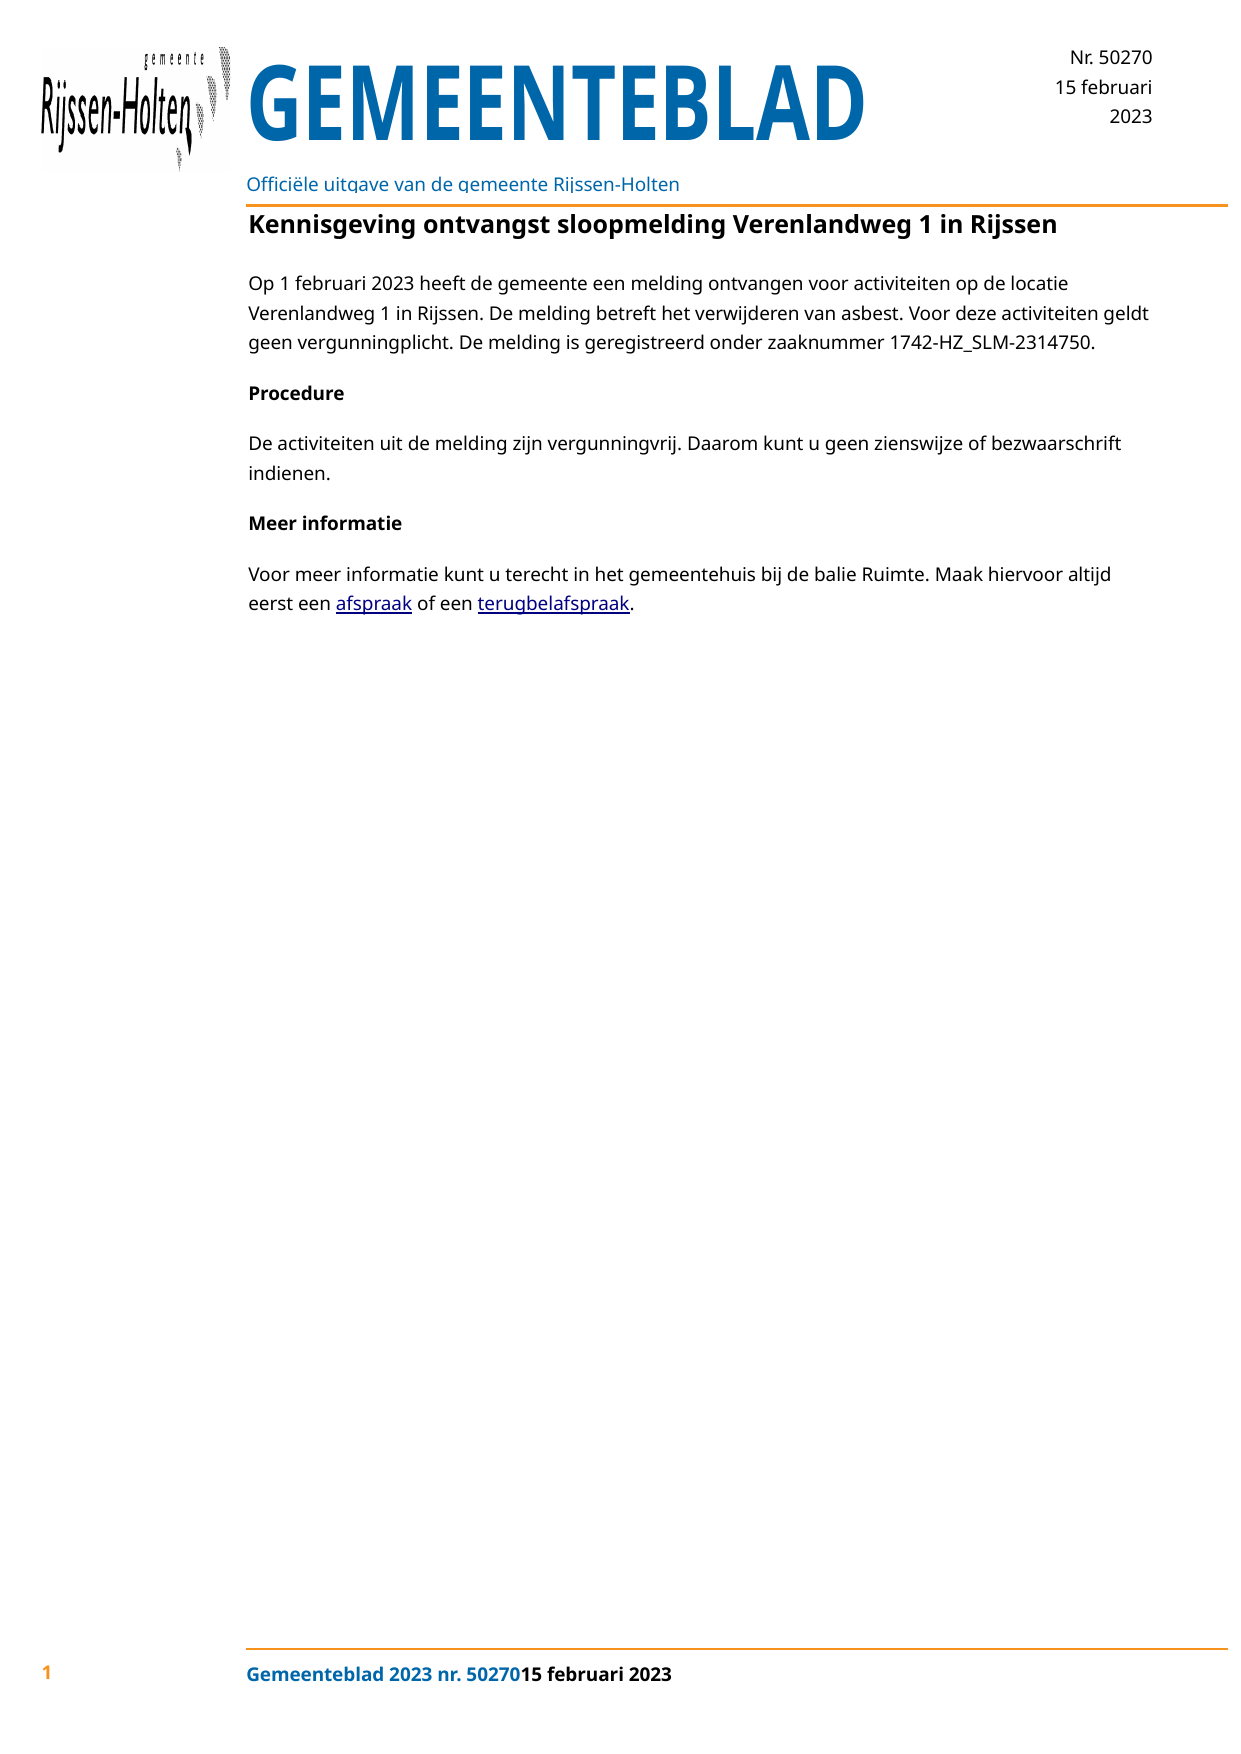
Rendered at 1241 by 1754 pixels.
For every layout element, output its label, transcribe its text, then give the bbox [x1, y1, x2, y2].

text Meer informatie [248, 510, 1152, 536]
text Voor meer informatie kunt u terecht in het gemeentehuis bij de balie Ruimte. Maak hiervoor altijd eerst een afspraak of een terugbelafspraak. [248, 561, 1152, 616]
text Procedure [248, 380, 1152, 406]
picture [41, 47, 231, 172]
text Kennisgeving ontvangst sloopmelding Verenlandweg 1 in Rijssen [248, 207, 1152, 241]
text De activiteiten uit de melding zijn vergunningvrij. Daarom kunt u geen zienswijze of bezwaarschrift indienen. [248, 430, 1152, 486]
text Op 1 februari 2023 heeft de gemeente een melding ontvangen voor activiteiten op de locatie Verenlandweg 1 in Rijssen. De melding betreft het verwijderen van asbest. Voor deze activiteiten geldt geen vergunningplicht. De melding is geregistreerd onder zaaknummer 1742-HZ_SLM-2314750. [248, 270, 1152, 355]
